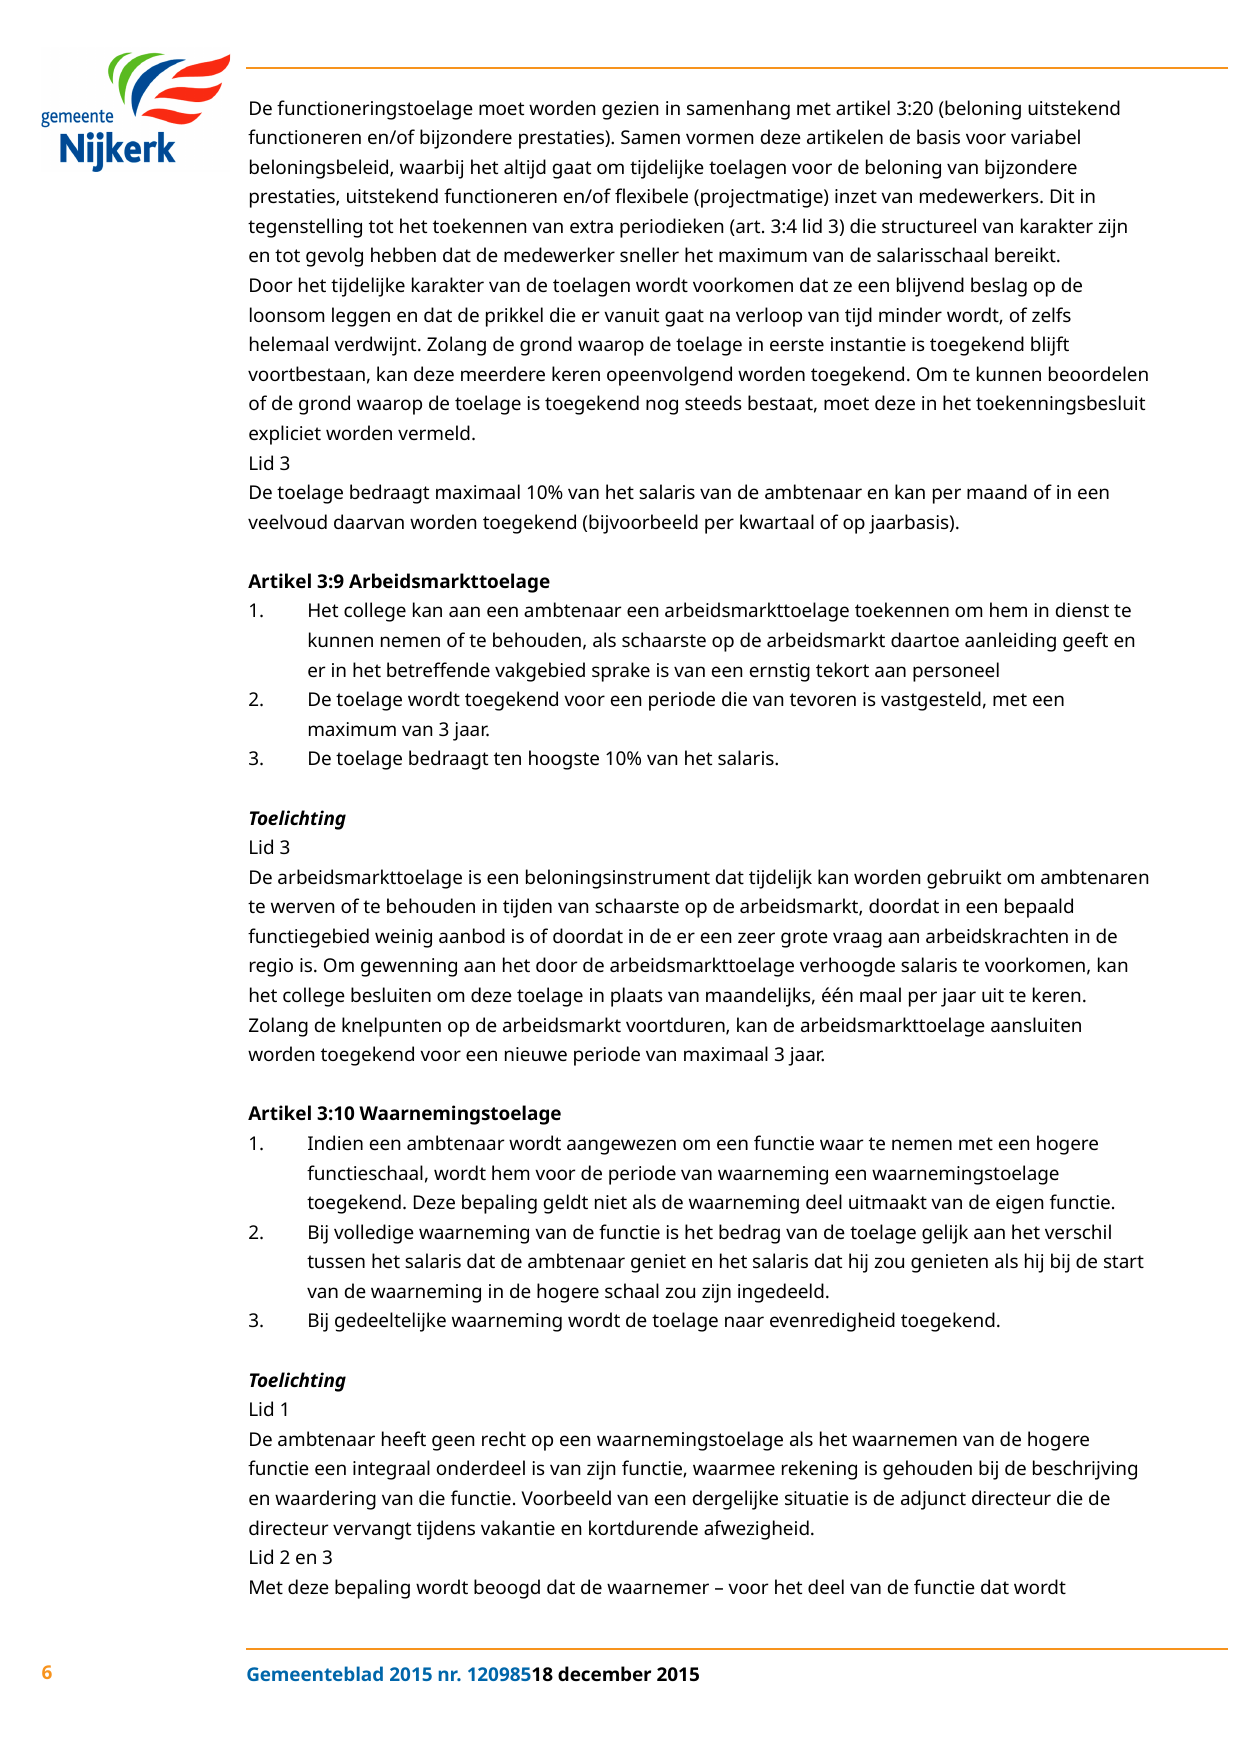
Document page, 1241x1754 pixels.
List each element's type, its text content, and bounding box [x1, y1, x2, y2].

text Toelichting [248, 1367, 1152, 1393]
list Indien een ambtenaar wordt aangewezen om een functie waar te nemen met een hogere functieschaal, wordt hem voor de periode van waarneming een waarnemingstoelage toegekend. Deze bepaling geldt niet als de waarneming deel uitmaakt van de eigen functie. [248, 1130, 1152, 1215]
text Lid 1 [248, 1396, 1152, 1422]
text De arbeidsmarkttoelage is een beloningsinstrument dat tijdelijk kan worden gebruikt om ambtenaren te werven of te behouden in tijden van schaarste op de arbeidsmarkt, doordat in een bepaald functiegebied weinig aanbod is of doordat in de er een zeer grote vraag aan arbeidskrachten in de regio is. Om gewenning aan het door de arbeidsmarkttoelage verhoogde salaris te voorkomen, kan het college besluiten om deze toelage in plaats van maandelijks, één maal per jaar uit te keren. Zolang de knelpunten op de arbeidsmarkt voortduren, kan de arbeidsmarkttoelage aansluiten worden toegekend voor een nieuwe periode van maximaal 3 jaar. [248, 864, 1152, 1067]
text Artikel 3:9 Arbeidsmarkttoelage [248, 568, 1152, 594]
text Toelichting [248, 805, 1152, 831]
list Bij gedeeltelijke waarneming wordt de toelage naar evenredigheid toegekend. [248, 1308, 1152, 1333]
list Bij volledige waarneming van de functie is het bedrag van de toelage gelijk aan het verschil tussen het salaris dat de ambtenaar geniet en het salaris dat hij zou genieten als hij bij de start van de waarneming in de hogere schaal zou zijn ingedeeld. [248, 1219, 1152, 1304]
text Artikel 3:10 Waarnemingstoelage [248, 1101, 1152, 1126]
text Door het tijdelijke karakter van de toelagen wordt voorkomen dat ze een blijvend beslag op de loonsom leggen en dat de prikkel die er vanuit gaat na verloop van tijd minder wordt, of zelfs helemaal verdwijnt. Zolang de grond waarop de toelage in eerste instantie is toegekend blijft voortbestaan, kan deze meerdere keren opeenvolgend worden toegekend. Om te kunnen beoordelen of de grond waarop de toelage is toegekend nog steeds bestaat, moet deze in het toekenningsbesluit expliciet worden vermeld. [248, 272, 1152, 446]
text Lid 2 en 3 [248, 1544, 1152, 1570]
text Met deze bepaling wordt beoogd dat de waarnemer – voor het deel van de functie dat wordt [248, 1574, 1152, 1600]
text Lid 3 [248, 450, 1152, 476]
text Lid 3 [248, 834, 1152, 860]
text De toelage bedraagt maximaal 10% van het salaris van de ambtenaar en kan per maand of in een veelvoud daarvan worden toegekend (bijvoorbeeld per kwartaal of op jaarbasis). [248, 479, 1152, 535]
text De functioneringstoelage moet worden gezien in samenhang met artikel 3:20 (beloning uitstekend functioneren en/of bijzondere prestaties). Samen vormen deze artikelen de basis voor variabel beloningsbeleid, waarbij het altijd gaat om tijdelijke toelagen voor de beloning van bijzondere prestaties, uitstekend functioneren en/of flexibele (projectmatige) inzet van medewerkers. Dit in tegenstelling tot het toekennen van extra periodieken (art. 3:4 lid 3) die structureel van karakter zijn en tot gevolg hebben dat de medewerker sneller het maximum van de salarisschaal bereikt. [248, 95, 1152, 268]
text De ambtenaar heeft geen recht op een waarnemingstoelage als het waarnemen van de hogere functie een integraal onderdeel is van zijn functie, waarmee rekening is gehouden bij de beschrijving en waardering van die functie. Voorbeeld van een dergelijke situatie is de adjunct directeur die de directeur vervangt tijdens vakantie en kortdurende afwezigheid. [248, 1426, 1152, 1541]
list De toelage bedraagt ten hoogste 10% van het salaris. [248, 746, 1152, 771]
list De toelage wordt toegekend voor een periode die van tevoren is vastgesteld, met een maximum van 3 jaar. [248, 686, 1152, 742]
picture [41, 47, 231, 172]
list Het college kan aan een ambtenaar een arbeidsmarkttoelage toekennen om hem in dienst te kunnen nemen of te behouden, als schaarste op de arbeidsmarkt daartoe aanleiding geeft en er in het betreffende vakgebied sprake is van een ernstig tekort aan personeel [248, 598, 1152, 683]
